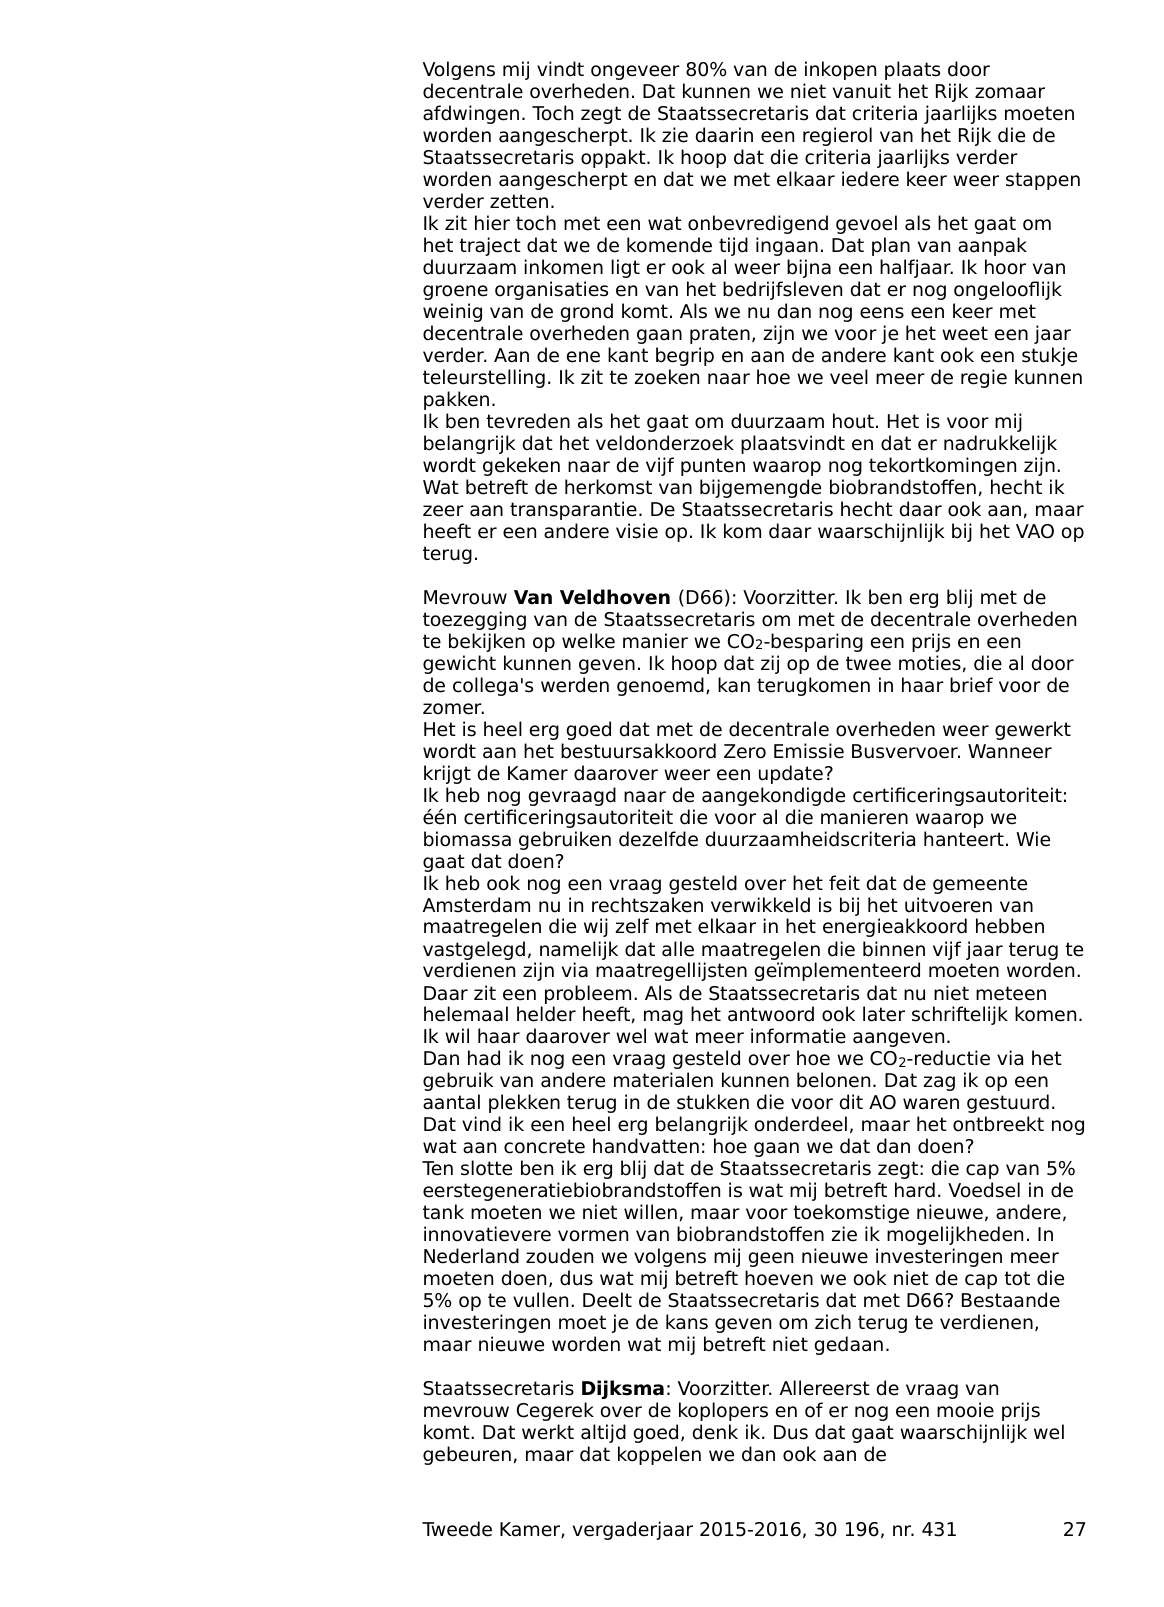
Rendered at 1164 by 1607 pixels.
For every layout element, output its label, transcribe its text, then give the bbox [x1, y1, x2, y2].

text Dan had ik nog een vraag gesteld over hoe we CO2-reductie via het gebruik van andere materialen kunnen belonen. Dat zag ik op een aantal plekken terug in de stukken die voor dit AO waren gestuurd. Dat vind ik een heel erg belangrijk onderdeel, maar het ontbreekt nog wat aan concrete handvatten: hoe gaan we dat dan doen? [422, 1048, 1087, 1158]
text Ik heb ook nog een vraag gesteld over het feit dat de gemeente Amsterdam nu in rechtszaken verwikkeld is bij het uitvoeren van maatregelen die wij zelf met elkaar in het energieakkoord hebben vastgelegd, namelijk dat alle maatregelen die binnen vijf jaar terug te verdienen zijn via maatregellijsten geïmplementeerd moeten worden. Daar zit een probleem. Als de Staatssecretaris dat nu niet meteen helemaal helder heeft, mag het antwoord ook later schriftelijk komen. Ik wil haar daarover wel wat meer informatie aangeven. [422, 872, 1087, 1048]
text Ten slotte ben ik erg blij dat de Staatssecretaris zegt: die cap van 5% eerstegeneratiebiobrandstoffen is wat mij betreft hard. Voedsel in de tank moeten we niet willen, maar voor toekomstige nieuwe, andere, innovatievere vormen van biobrandstoffen zie ik mogelijkheden. In Nederland zouden we volgens mij geen nieuwe investeringen meer moeten doen, dus wat mij betreft hoeven we ook niet de cap tot die 5% op te vullen. Deelt de Staatssecretaris dat met D66? Bestaande investeringen moet je de kans geven om zich terug te verdienen, maar nieuwe worden wat mij betreft niet gedaan. [422, 1158, 1087, 1356]
text Ik zit hier toch met een wat onbevredigend gevoel als het gaat om het traject dat we de komende tijd ingaan. Dat plan van aanpak duurzaam inkomen ligt er ook al weer bijna een halfjaar. Ik hoor van groene organisaties en van het bedrijfsleven dat er nog ongelooflijk weinig van de grond komt. Als we nu dan nog eens een keer met decentrale overheden gaan praten, zijn we voor je het weet een jaar verder. Aan de ene kant begrip en aan de andere kant ook een stukje teleurstelling. Ik zit te zoeken naar hoe we veel meer de regie kunnen pakken. [422, 213, 1087, 411]
text Ik ben tevreden als het gaat om duurzaam hout. Het is voor mij belangrijk dat het veldonderzoek plaatsvindt en dat er nadrukkelijk wordt gekeken naar de vijf punten waarop nog tekortkomingen zijn. Wat betreft de herkomst van bijgemengde biobrandstoffen, hecht ik zeer aan transparantie. De Staatssecretaris hecht daar ook aan, maar heeft er een andere visie op. Ik kom daar waarschijnlijk bij het VAO op terug. [422, 411, 1087, 564]
text Ik heb nog gevraagd naar de aangekondigde certificeringsautoriteit: één certificeringsautoriteit die voor al die manieren waarop we biomassa gebruiken dezelfde duurzaamheidscriteria hanteert. Wie gaat dat doen? [422, 784, 1087, 872]
text Mevrouw Van Veldhoven (D66): Voorzitter. Ik ben erg blij met de toezegging van de Staatssecretaris om met de decentrale overheden te bekijken op welke manier we CO2-besparing een prijs en een gewicht kunnen geven. Ik hoop dat zij op de twee moties, die al door de collega's werden genoemd, kan terugkomen in haar brief voor de zomer. [422, 587, 1087, 719]
text Staatssecretaris Dijksma: Voorzitter. Allereerst de vraag van mevrouw Cegerek over de koplopers en of er nog een mooie prijs komt. Dat werkt altijd goed, denk ik. Dus dat gaat waarschijnlijk wel gebeuren, maar dat koppelen we dan ook aan de [422, 1378, 1087, 1466]
text Volgens mij vindt ongeveer 80% van de inkopen plaats door decentrale overheden. Dat kunnen we niet vanuit het Rijk zomaar afdwingen. Toch zegt de Staatssecretaris dat criteria jaarlijks moeten worden aangescherpt. Ik zie daarin een regierol van het Rijk die de Staatssecretaris oppakt. Ik hoop dat die criteria jaarlijks verder worden aangescherpt en dat we met elkaar iedere keer weer stappen verder zetten. [422, 59, 1087, 213]
text Het is heel erg goed dat met de decentrale overheden weer gewerkt wordt aan het bestuursakkoord Zero Emissie Busvervoer. Wanneer krijgt de Kamer daarover weer een update? [422, 719, 1087, 784]
